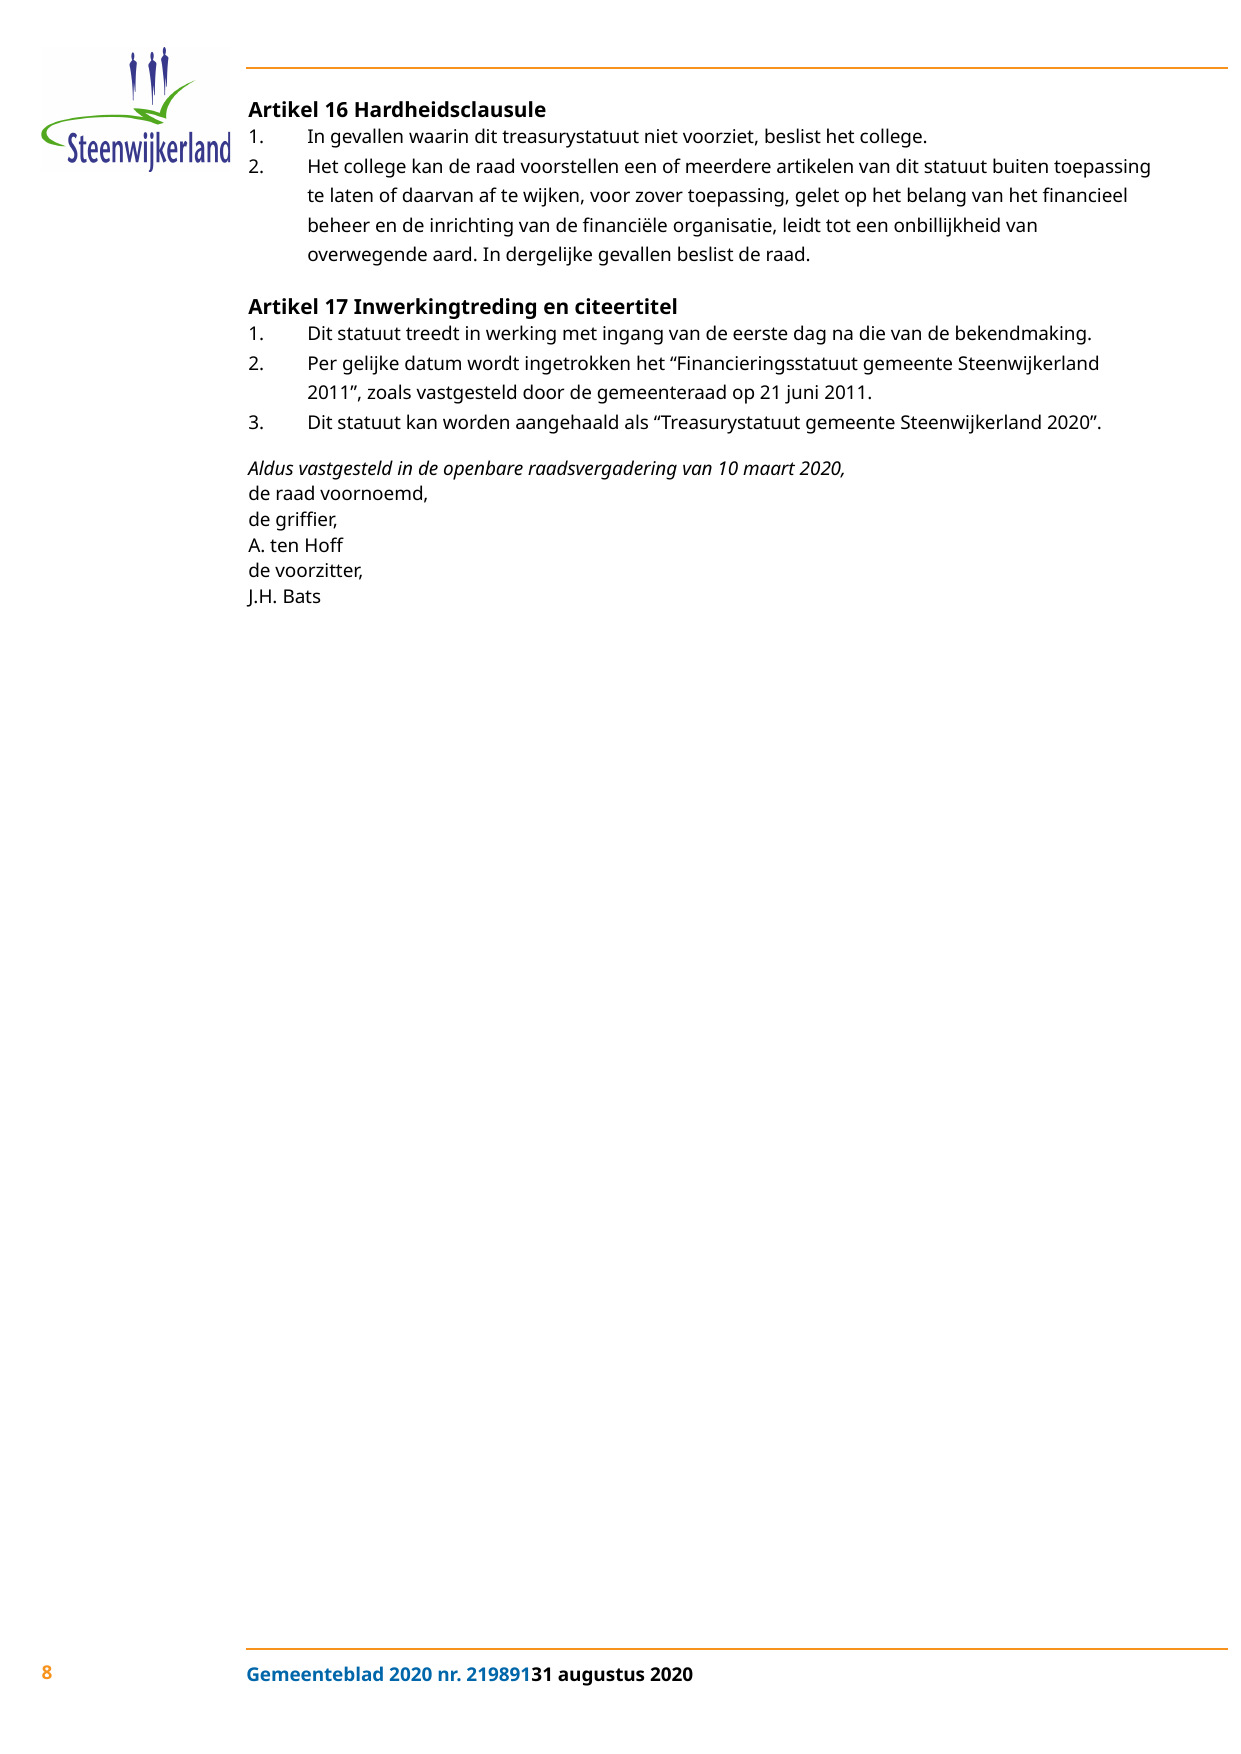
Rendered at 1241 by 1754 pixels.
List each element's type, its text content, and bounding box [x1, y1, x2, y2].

list Dit statuut kan worden aangehaald als “Treasurystatuut gemeente Steenwijkerland 2020”. [248, 409, 1152, 435]
text de raad voornoemd, [248, 481, 1152, 506]
text Artikel 17 Inwerkingtreding en citeertitel [248, 292, 1152, 320]
list Dit statuut treedt in werking met ingang van de eerste dag na die van de bekendmaking. [248, 320, 1152, 346]
text J.H. Bats [248, 583, 1152, 609]
list Het college kan de raad voorstellen een of meerdere artikelen van dit statuut buiten toepassing te laten of daarvan af te wijken, voor zover toepassing, gelet op het belang van het financieel beheer en de inrichting van de financiële organisatie, leidt tot een onbillijkheid van overwegende aard. In dergelijke gevallen beslist de raad. [248, 153, 1152, 267]
text de voorzitter, [248, 558, 1152, 583]
text Aldus vastgesteld in de openbare raadsvergadering van 10 maart 2020, [248, 455, 1152, 481]
list Per gelijke datum wordt ingetrokken het “Financieringsstatuut gemeente Steenwijkerland 2011”, zoals vastgesteld door de gemeenteraad op 21 juni 2011. [248, 350, 1152, 405]
picture [41, 47, 231, 172]
text A. ten Hoff [248, 532, 1152, 558]
list In gevallen waarin dit treasurystatuut niet voorziet, beslist het college. [248, 123, 1152, 149]
text de griffier, [248, 506, 1152, 532]
text Artikel 16 Hardheidsclausule [248, 95, 1152, 123]
